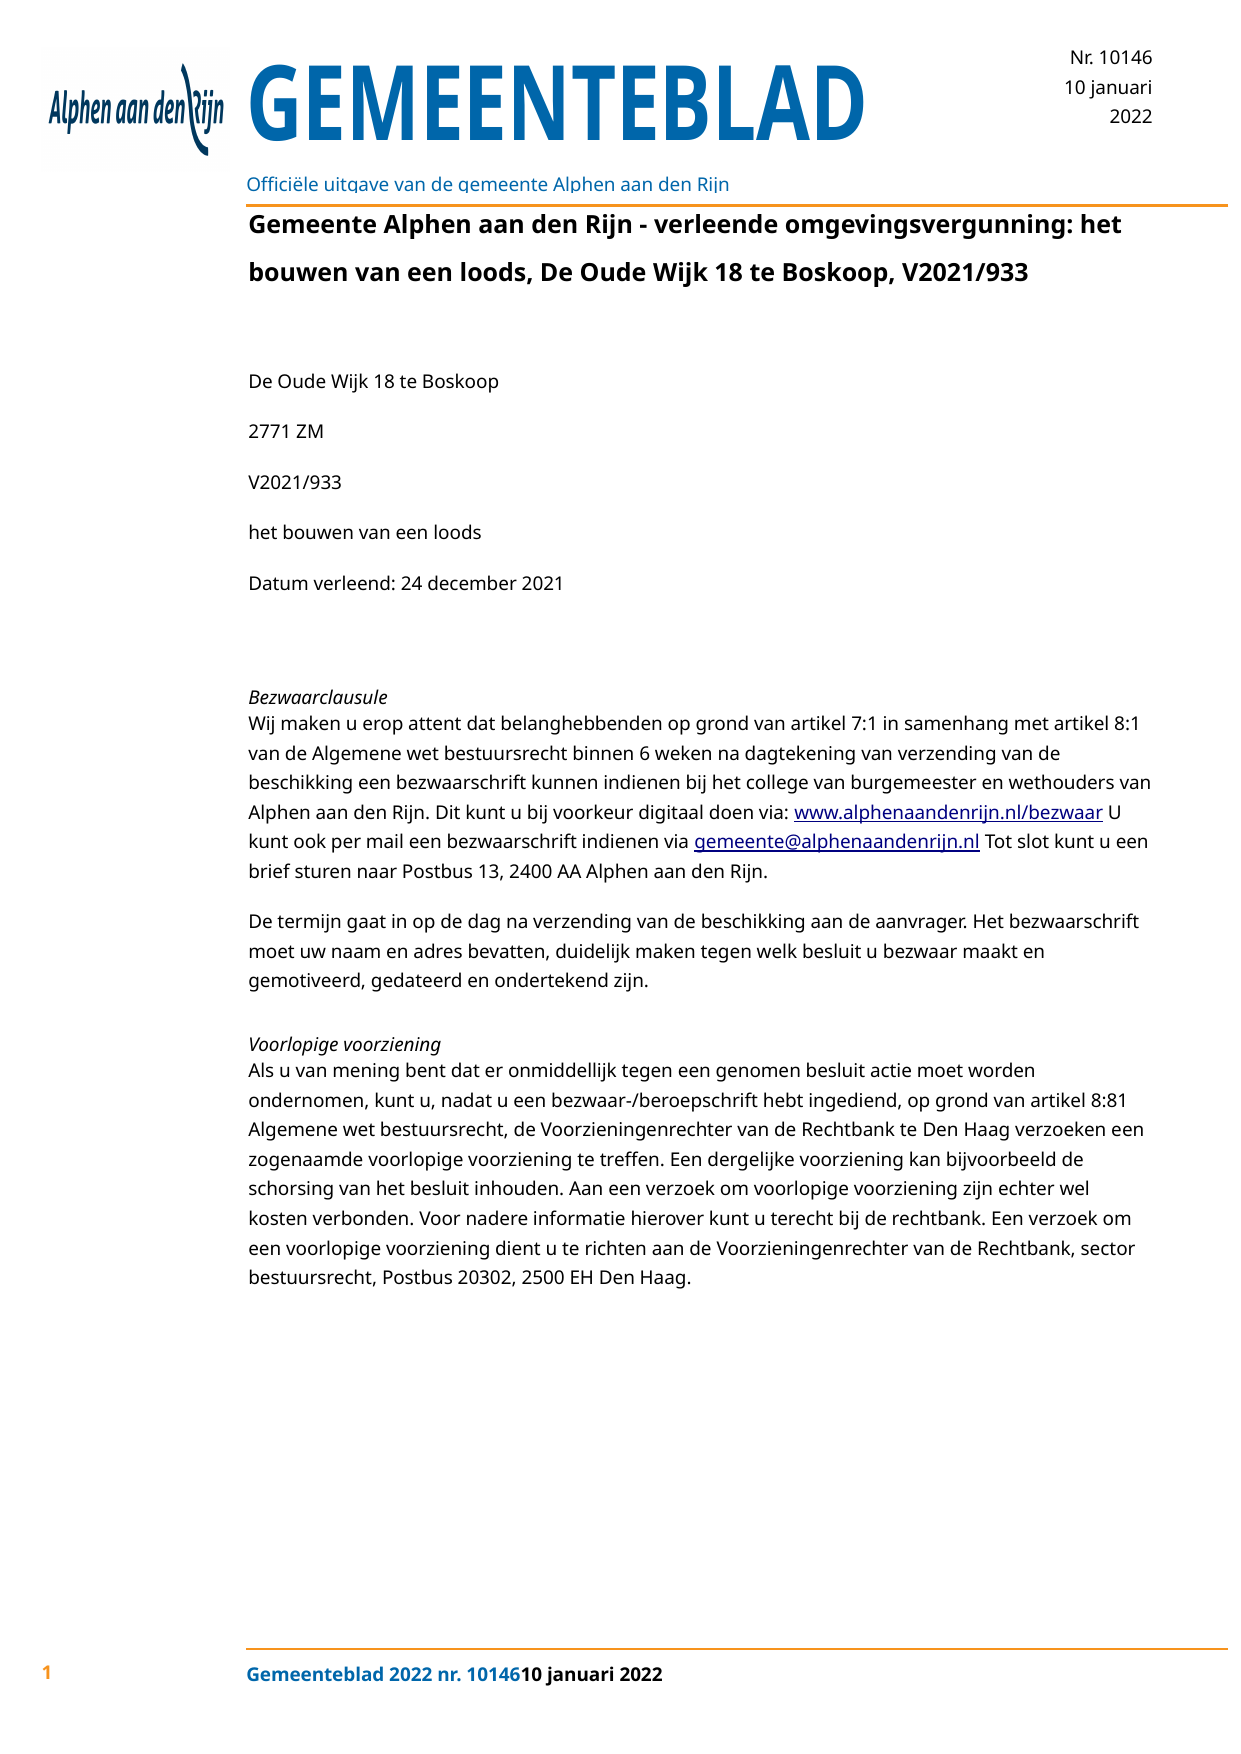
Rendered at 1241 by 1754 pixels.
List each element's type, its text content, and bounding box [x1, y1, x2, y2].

text De termijn gaat in op de dag na verzending van de beschikking aan de aanvrager. Het bezwaarschrift moet uw naam en adres bevatten, duidelijk maken tegen welk besluit u bezwaar maakt en gemotiveerd, gedateerd en ondertekend zijn. [248, 908, 1152, 993]
text het bouwen van een loods [248, 519, 1152, 545]
text Bezwaarclausule [248, 684, 1152, 710]
text Wij maken u erop attent dat belanghebbenden op grond van artikel 7:1 in samenhang met artikel 8:1 van de Algemene wet bestuursrecht binnen 6 weken na dagtekening van verzending van de beschikking een bezwaarschrift kunnen indienen bij het college van burgemeester en wethouders van Alphen aan den Rijn. Dit kunt u bij voorkeur digitaal doen via: www.alphenaandenrijn.nl/bezwaar U kunt ook per mail een bezwaarschrift indienen via gemeente@alphenaandenrijn.nl Tot slot kunt u een brief sturen naar Postbus 13, 2400 AA Alphen aan den Rijn. [248, 710, 1152, 884]
text Gemeente Alphen aan den Rijn - verleende omgevingsvergunning: het bouwen van een loods, De Oude Wijk 18 te Boskoop, V2021/933 [248, 207, 1152, 288]
text De Oude Wijk 18 te Boskoop [248, 368, 1152, 394]
text V2021/933 [248, 469, 1152, 495]
text Datum verleend: 24 december 2021 [248, 570, 1152, 596]
picture [41, 47, 231, 172]
text Voorlopige voorziening [248, 1032, 1152, 1057]
text 2771 ZM [248, 419, 1152, 444]
text Als u van mening bent dat er onmiddellijk tegen een genomen besluit actie moet worden ondernomen, kunt u, nadat u een bezwaar-/beroepschrift hebt ingediend, op grond van artikel 8:81 Algemene wet bestuursrecht, de Voorzieningenrechter van de Rechtbank te Den Haag verzoeken een zogenaamde voorlopige voorziening te treffen. Een dergelijke voorziening kan bijvoorbeeld de schorsing van het besluit inhouden. Aan een verzoek om voorlopige voorziening zijn echter wel kosten verbonden. Voor nadere informatie hierover kunt u terecht bij de rechtbank. Een verzoek om een voorlopige voorziening dient u te richten aan de Voorzieningenrechter van de Rechtbank, sector bestuursrecht, Postbus 20302, 2500 EH Den Haag. [248, 1057, 1152, 1290]
